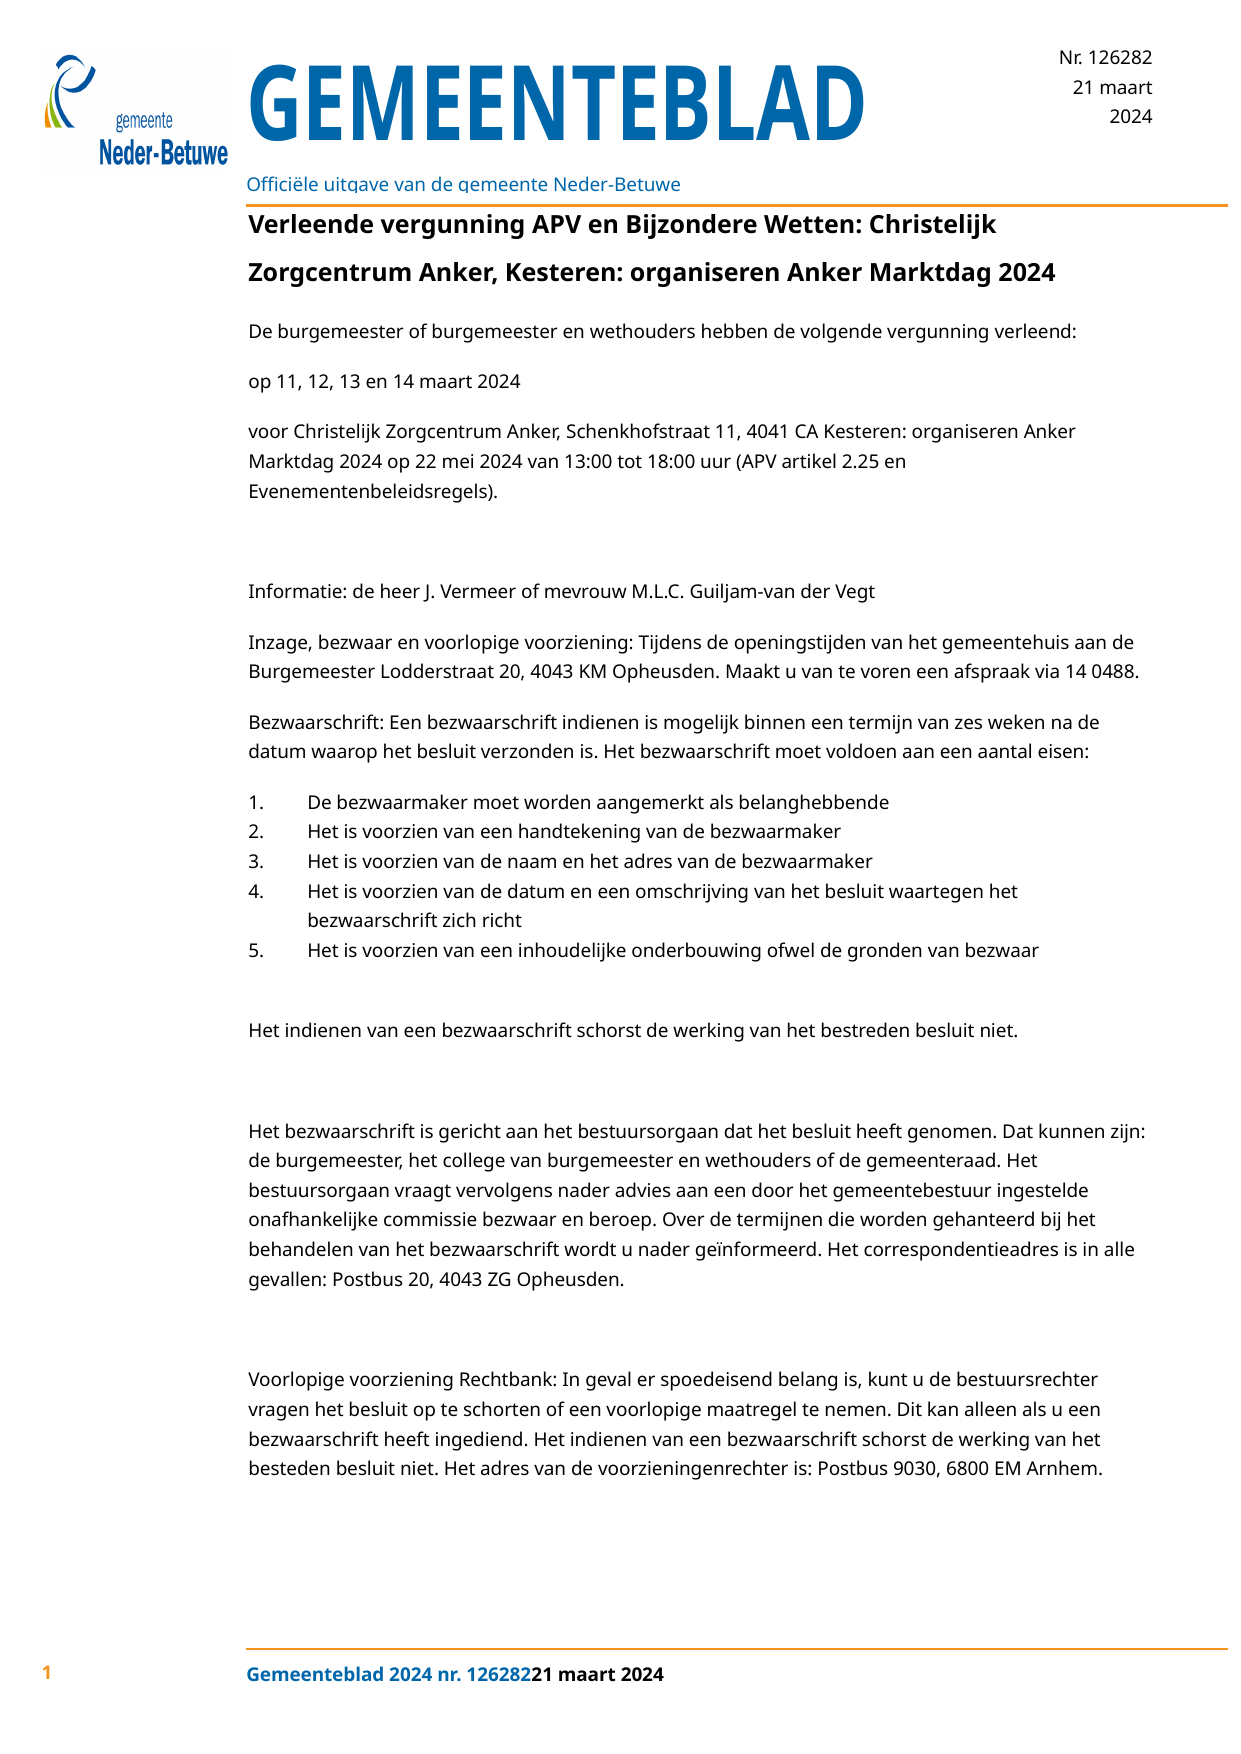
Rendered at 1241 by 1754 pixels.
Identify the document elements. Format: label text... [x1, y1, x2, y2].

list Het is voorzien van een handtekening van de bezwaarmaker [248, 819, 1152, 844]
text op 11, 12, 13 en 14 maart 2024 [248, 368, 1152, 394]
text Bezwaarschrift: Een bezwaarschrift indienen is mogelijk binnen een termijn van zes weken na de datum waarop het besluit verzonden is. Het bezwaarschrift moet voldoen aan een aantal eisen: [248, 709, 1152, 764]
list De bezwaarmaker moet worden aangemerkt als belanghebbende [248, 789, 1152, 815]
text De burgemeester of burgemeester en wethouders hebben de volgende vergunning verleend: [248, 318, 1152, 344]
list Het is voorzien van de datum en een omschrijving van het besluit waartegen het bezwaarschrift zich richt [248, 878, 1152, 933]
list Het is voorzien van de naam en het adres van de bezwaarmaker [248, 848, 1152, 874]
picture [41, 47, 231, 172]
text Het bezwaarschrift is gericht aan het bestuursorgaan dat het besluit heeft genomen. Dat kunnen zijn: de burgemeester, het college van burgemeester en wethouders of de gemeenteraad. Het bestuursorgaan vraagt vervolgens nader advies aan een door het gemeentebestuur ingestelde onafhankelijke commissie bezwaar en beroep. Over de termijnen die worden gehanteerd bij het behandelen van het bezwaarschrift wordt u nader geïnformeerd. Het correspondentieadres is in alle gevallen: Postbus 20, 4043 ZG Opheusden. [248, 1118, 1152, 1292]
text Het indienen van een bezwaarschrift schorst de werking van het bestreden besluit niet. [248, 1017, 1152, 1043]
text Voorlopige voorziening Rechtbank: In geval er spoedeisend belang is, kunt u de bestuursrechter vragen het besluit op te schorten of een voorlopige maatregel te nemen. Dit kan alleen als u een bezwaarschrift heeft ingediend. Het indienen van een bezwaarschrift schorst de werking van het besteden besluit niet. Het adres van de voorzieningenrechter is: Postbus 9030, 6800 EM Arnhem. [248, 1367, 1152, 1481]
text Informatie: de heer J. Vermeer of mevrouw M.L.C. Guiljam-van der Vegt [248, 579, 1152, 604]
list Het is voorzien van een inhoudelijke onderbouwing ofwel de gronden van bezwaar [248, 937, 1152, 963]
text Verleende vergunning APV en Bijzondere Wetten: Christelijk Zorgcentrum Anker, Kesteren: organiseren Anker Marktdag 2024 [248, 207, 1152, 288]
text voor Christelijk Zorgcentrum Anker, Schenkhofstraat 11, 4041 CA Kesteren: organiseren Anker Marktdag 2024 op 22 mei 2024 van 13:00 tot 18:00 uur (APV artikel 2.25 en Evenementenbeleidsregels). [248, 419, 1152, 504]
text Inzage, bezwaar en voorlopige voorziening: Tijdens de openingstijden van het gemeentehuis aan de Burgemeester Lodderstraat 20, 4043 KM Opheusden. Maakt u van te voren een afspraak via 14 0488. [248, 629, 1152, 684]
